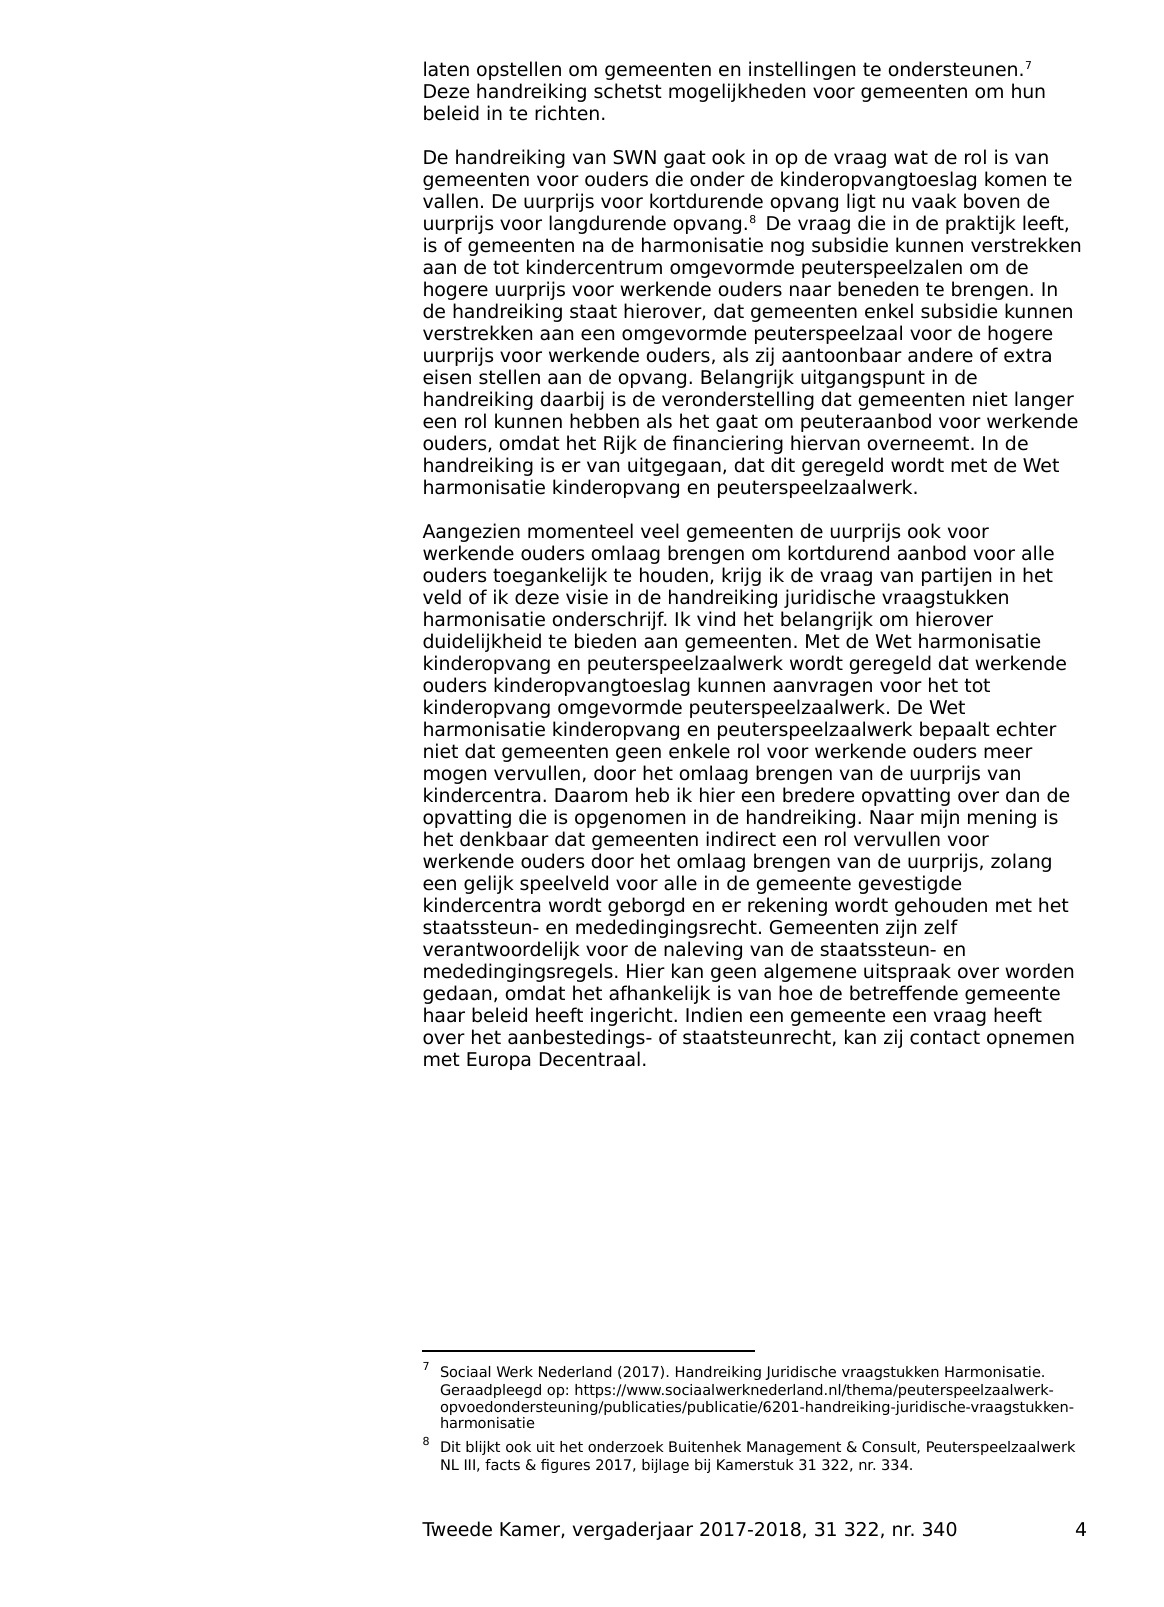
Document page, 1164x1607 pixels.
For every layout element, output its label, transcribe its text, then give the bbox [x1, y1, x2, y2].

text laten opstellen om gemeenten en instellingen te ondersteunen. Deze handreiking schetst mogelijkheden voor gemeenten om hun beleid in te richten. [422, 59, 1087, 125]
text Dit blijkt ook uit het onderzoek Buitenhek Management & Consult, Peuterspeelzaalwerk NL III, facts & figures 2017, bijlage bij Kamerstuk 31 322, nr. 334. [422, 1435, 1087, 1474]
text Sociaal Werk Nederland (2017). Handreiking Juridische vraagstukken Harmonisatie. Geraadpleegd op: https://www.sociaalwerknederland.nl/thema/peuterspeelzaalwerk-opvoedondersteuning/publicaties/publicatie/6201-handreiking-juridische-vraagstukken-harmonisatie [422, 1360, 1087, 1432]
text De handreiking van SWN gaat ook in op de vraag wat de rol is van gemeenten voor ouders die onder de kinderopvangtoeslag komen te vallen. De uurprijs voor kortdurende opvang ligt nu vaak boven de uurprijs voor langdurende opvang. De vraag die in de praktijk leeft, is of gemeenten na de harmonisatie nog subsidie kunnen verstrekken aan de tot kindercentrum omgevormde peuterspeelzalen om de hogere uurprijs voor werkende ouders naar beneden te brengen. In de handreiking staat hierover, dat gemeenten enkel subsidie kunnen verstrekken aan een omgevormde peuterspeelzaal voor de hogere uurprijs voor werkende ouders, als zij aantoonbaar andere of extra eisen stellen aan de opvang. Belangrijk uitgangspunt in de handreiking daarbij is de veronderstelling dat gemeenten niet langer een rol kunnen hebben als het gaat om peuteraanbod voor werkende ouders, omdat het Rijk de financiering hiervan overneemt. In de handreiking is er van uitgegaan, dat dit geregeld wordt met de Wet harmonisatie kinderopvang en peuterspeelzaalwerk. [422, 147, 1087, 499]
text Aangezien momenteel veel gemeenten de uurprijs ook voor werkende ouders omlaag brengen om kortdurend aanbod voor alle ouders toegankelijk te houden, krijg ik de vraag van partijen in het veld of ik deze visie in de handreiking juridische vraagstukken harmonisatie onderschrijf. Ik vind het belangrijk om hierover duidelijkheid te bieden aan gemeenten. Met de Wet harmonisatie kinderopvang en peuterspeelzaalwerk wordt geregeld dat werkende ouders kinderopvangtoeslag kunnen aanvragen voor het tot kinderopvang omgevormde peuterspeelzaalwerk. De Wet harmonisatie kinderopvang en peuterspeelzaalwerk bepaalt echter niet dat gemeenten geen enkele rol voor werkende ouders meer mogen vervullen, door het omlaag brengen van de uurprijs van kindercentra. Daarom heb ik hier een bredere opvatting over dan de opvatting die is opgenomen in de handreiking. Naar mijn mening is het denkbaar dat gemeenten indirect een rol vervullen voor werkende ouders door het omlaag brengen van de uurprijs, zolang een gelijk speelveld voor alle in de gemeente gevestigde kindercentra wordt geborgd en er rekening wordt gehouden met het staatssteun- en mededingingsrecht. Gemeenten zijn zelf verantwoordelijk voor de naleving van de staatssteun- en mededingingsregels. Hier kan geen algemene uitspraak over worden gedaan, omdat het afhankelijk is van hoe de betreffende gemeente haar beleid heeft ingericht. Indien een gemeente een vraag heeft over het aanbestedings- of staatsteunrecht, kan zij contact opnemen met Europa Decentraal. [422, 521, 1087, 1071]
